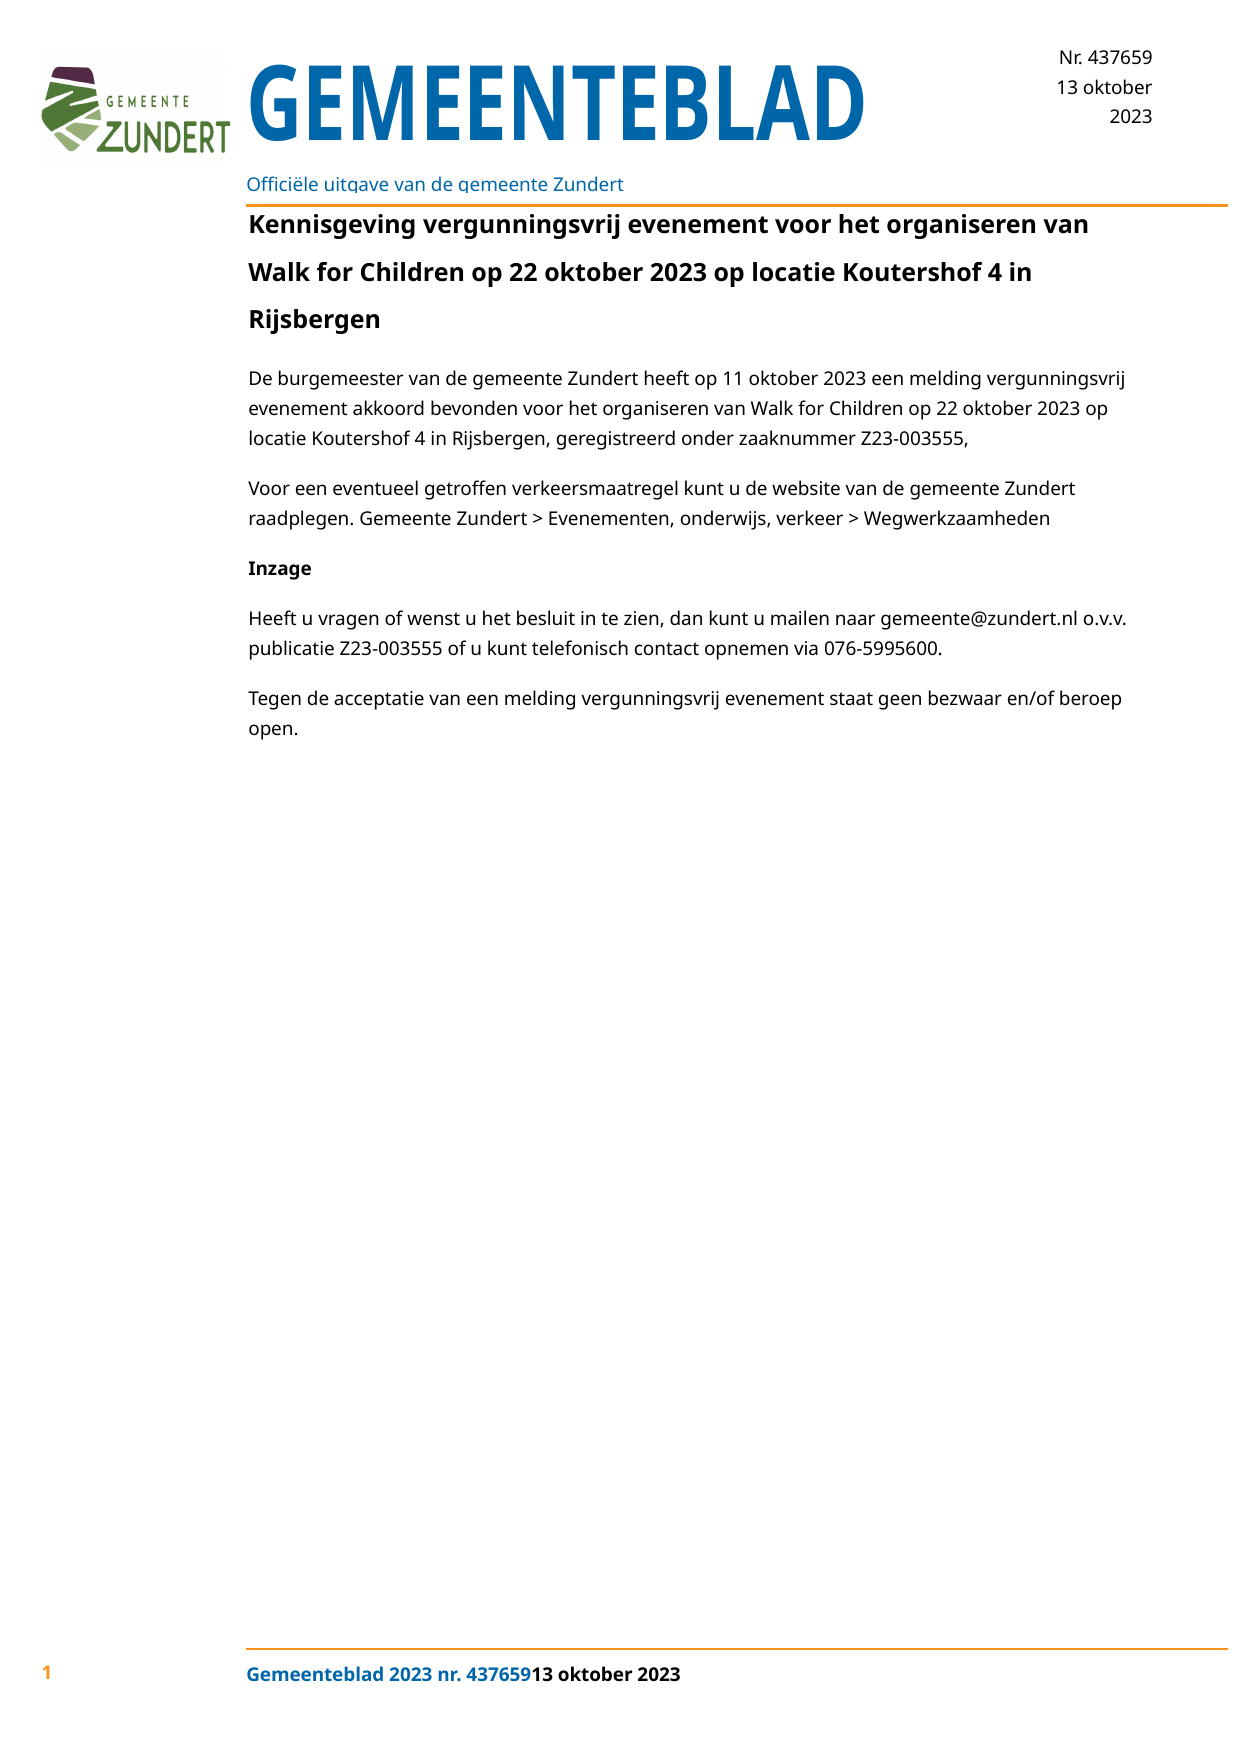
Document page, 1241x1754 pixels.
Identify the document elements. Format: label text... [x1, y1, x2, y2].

text Voor een eventueel getroffen verkeersmaatregel kunt u de website van de gemeente Zundert raadplegen. Gemeente Zundert > Evenementen, onderwijs, verkeer > Wegwerkzaamheden [248, 475, 1152, 530]
picture [41, 47, 231, 172]
text Inzage [248, 555, 1152, 581]
text De burgemeester van de gemeente Zundert heeft op 11 oktober 2023 een melding vergunningsvrij evenement akkoord bevonden voor het organiseren van Walk for Children op 22 oktober 2023 op locatie Koutershof 4 in Rijsbergen, geregistreerd onder zaaknummer Z23-003555, [248, 366, 1152, 450]
text Tegen de acceptatie van een melding vergunningsvrij evenement staat geen bezwaar en/of beroep open. [248, 686, 1152, 741]
text Heeft u vragen of wenst u het besluit in te zien, dan kunt u mailen naar gemeente@zundert.nl o.v.v. publicatie Z23-003555 of u kunt telefonisch contact opnemen via 076-5995600. [248, 606, 1152, 661]
text Kennisgeving vergunningsvrij evenement voor het organiseren van Walk for Children op 22 oktober 2023 op locatie Koutershof 4 in Rijsbergen [248, 207, 1152, 336]
